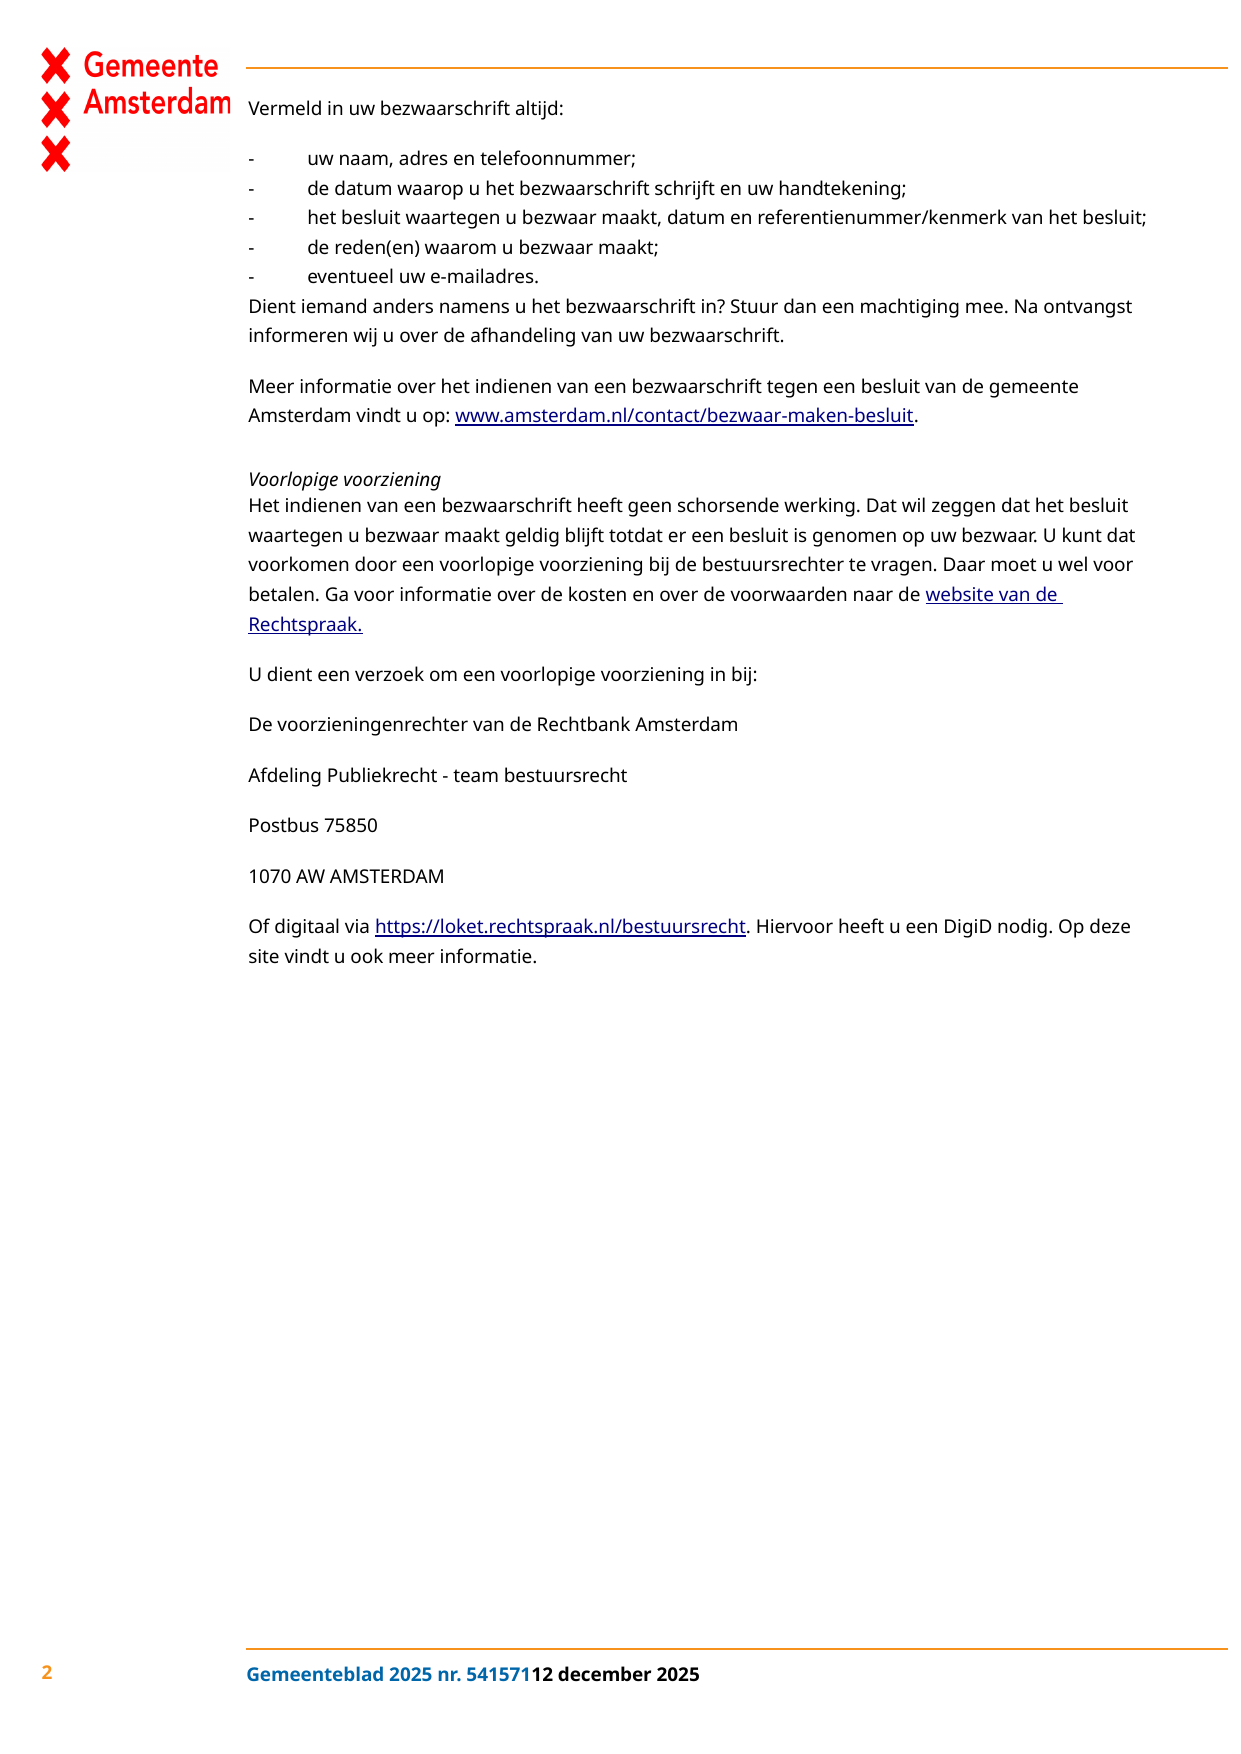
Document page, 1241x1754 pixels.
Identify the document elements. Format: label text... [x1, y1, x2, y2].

text Het indienen van een bezwaarschrift heeft geen schorsende werking. Dat wil zeggen dat het besluit waartegen u bezwaar maakt geldig blijft totdat er een besluit is genomen op uw bezwaar. U kunt dat voorkomen door een voorlopige voorziening bij de bestuursrechter te vragen. Daar moet u wel voor betalen. Ga voor informatie over de kosten en over de voorwaarden naar de website van de Rechtspraak. [248, 492, 1152, 636]
text U dient een verzoek om een voorlopige voorziening in bij: [248, 661, 1152, 687]
list uw naam, adres en telefoonnummer; [248, 145, 1152, 171]
list eventueel uw e-mailadres. [248, 263, 1152, 289]
list het besluit waartegen u bezwaar maakt, datum en referentienummer/kenmerk van het besluit; [248, 204, 1152, 230]
text 1070 AW AMSTERDAM [248, 863, 1152, 888]
text Afdeling Publiekrecht - team bestuursrecht [248, 762, 1152, 788]
text Meer informatie over het indienen van een bezwaarschrift tegen een besluit van de gemeente Amsterdam vindt u op: www.amsterdam.nl/contact/bezwaar-maken-besluit. [248, 373, 1152, 428]
text Vermeld in uw bezwaarschrift altijd: [248, 95, 1152, 121]
picture [41, 47, 231, 172]
text De voorzieningenrechter van de Rechtbank Amsterdam [248, 712, 1152, 737]
text Dient iemand anders namens u het bezwaarschrift in? Stuur dan een machtiging mee. Na ontvangst informeren wij u over de afhandeling van uw bezwaarschrift. [248, 293, 1152, 348]
text Voorlopige voorziening [248, 467, 1152, 492]
list de reden(en) waarom u bezwaar maakt; [248, 234, 1152, 260]
text Of digitaal via https://loket.rechtspraak.nl/bestuursrecht. Hiervoor heeft u een DigiD nodig. Op deze site vindt u ook meer informatie. [248, 913, 1152, 968]
list de datum waarop u het bezwaarschrift schrijft en uw handtekening; [248, 175, 1152, 201]
text Postbus 75850 [248, 812, 1152, 838]
